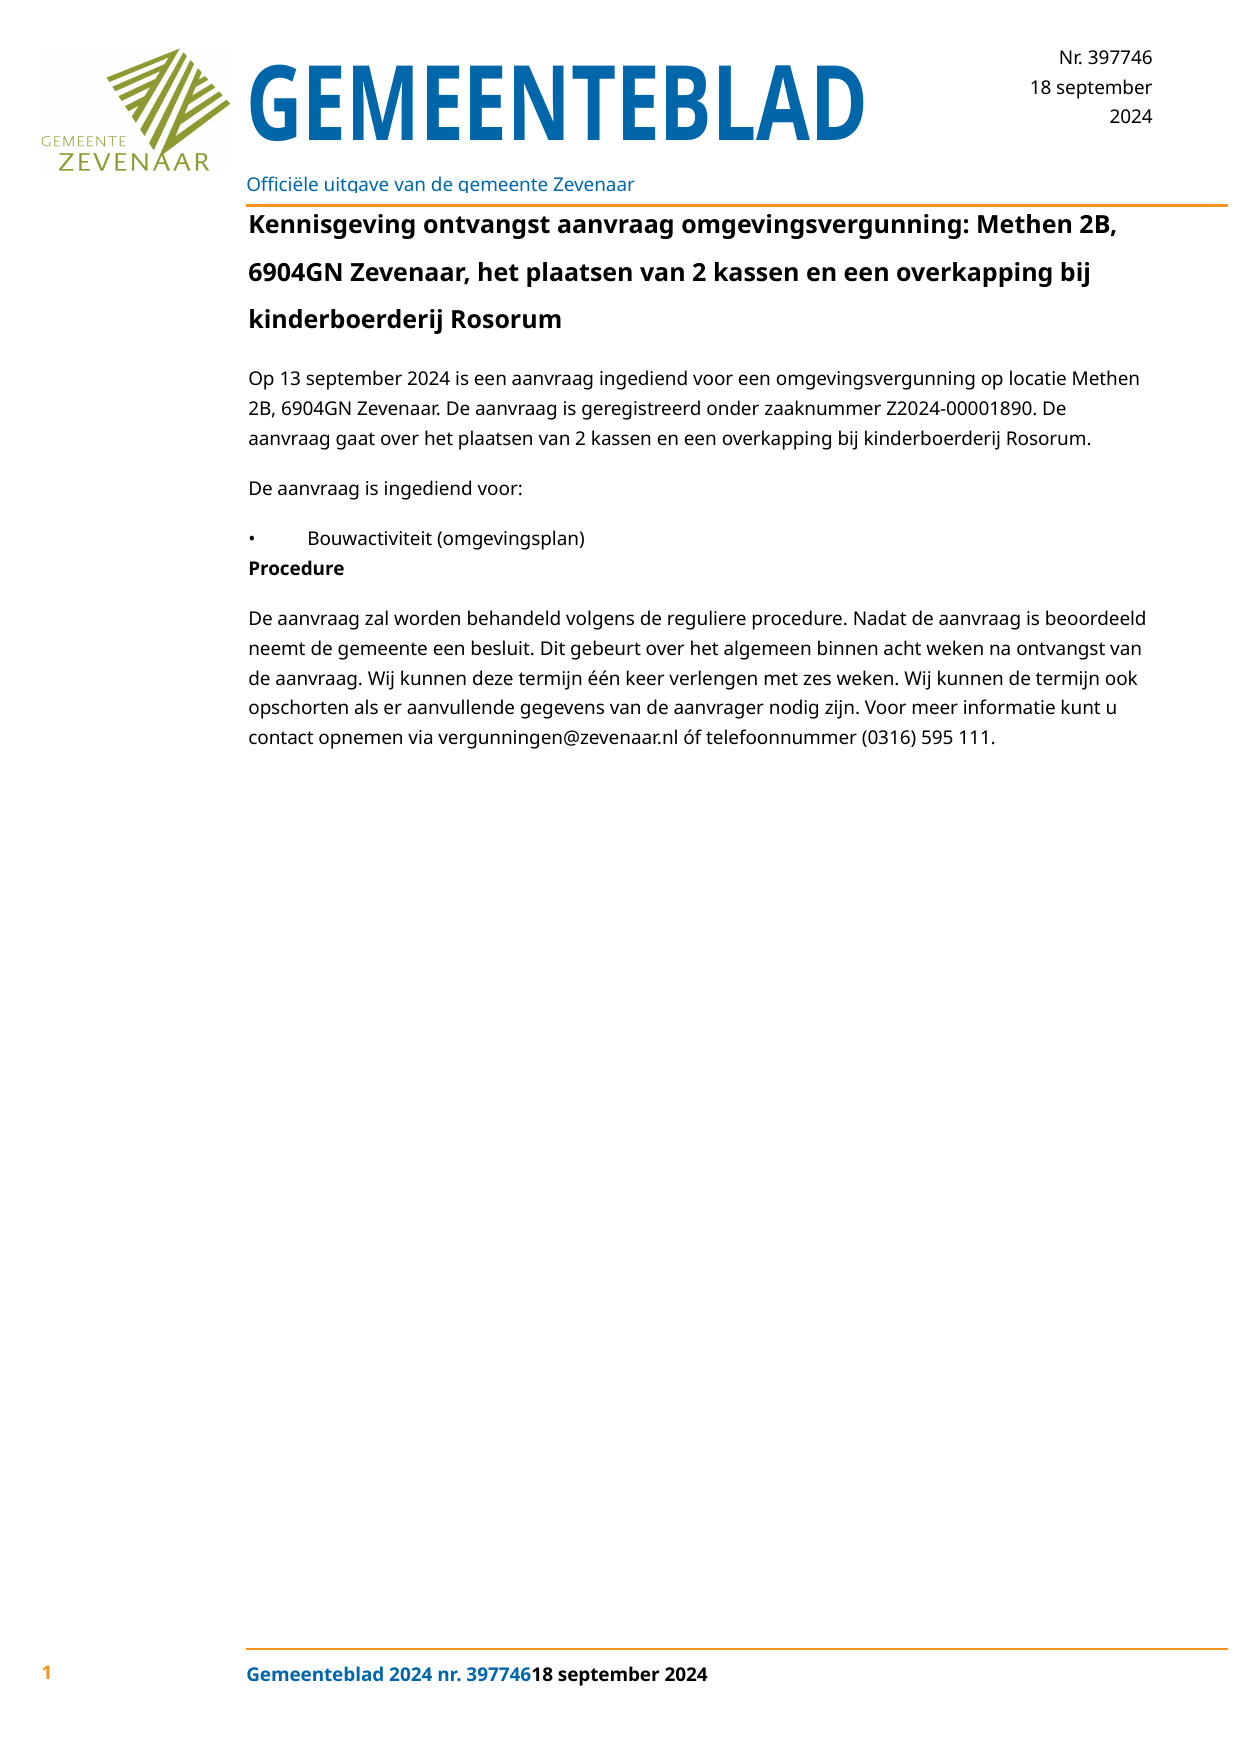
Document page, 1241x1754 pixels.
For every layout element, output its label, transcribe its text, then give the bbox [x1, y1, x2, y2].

text De aanvraag is ingediend voor: [248, 475, 1152, 501]
list Bouwactiviteit (omgevingsplan) [248, 526, 1152, 551]
text Procedure [248, 555, 1152, 581]
text Op 13 september 2024 is een aanvraag ingediend voor een omgevingsvergunning op locatie Methen 2B, 6904GN Zevenaar. De aanvraag is geregistreerd onder zaaknummer Z2024-00001890. De aanvraag gaat over het plaatsen van 2 kassen en een overkapping bij kinderboerderij Rosorum. [248, 366, 1152, 450]
picture [41, 47, 231, 172]
text Kennisgeving ontvangst aanvraag omgevingsvergunning: Methen 2B, 6904GN Zevenaar, het plaatsen van 2 kassen en een overkapping bij kinderboerderij Rosorum [248, 207, 1152, 336]
text De aanvraag zal worden behandeld volgens de reguliere procedure. Nadat de aanvraag is beoordeeld neemt de gemeente een besluit. Dit gebeurt over het algemeen binnen acht weken na ontvangst van de aanvraag. Wij kunnen deze termijn één keer verlengen met zes weken. Wij kunnen de termijn ook opschorten als er aanvullende gegevens van de aanvrager nodig zijn. Voor meer informatie kunt u contact opnemen via vergunningen@zevenaar.nl óf telefoonnummer (0316) 595 111. [248, 606, 1152, 749]
